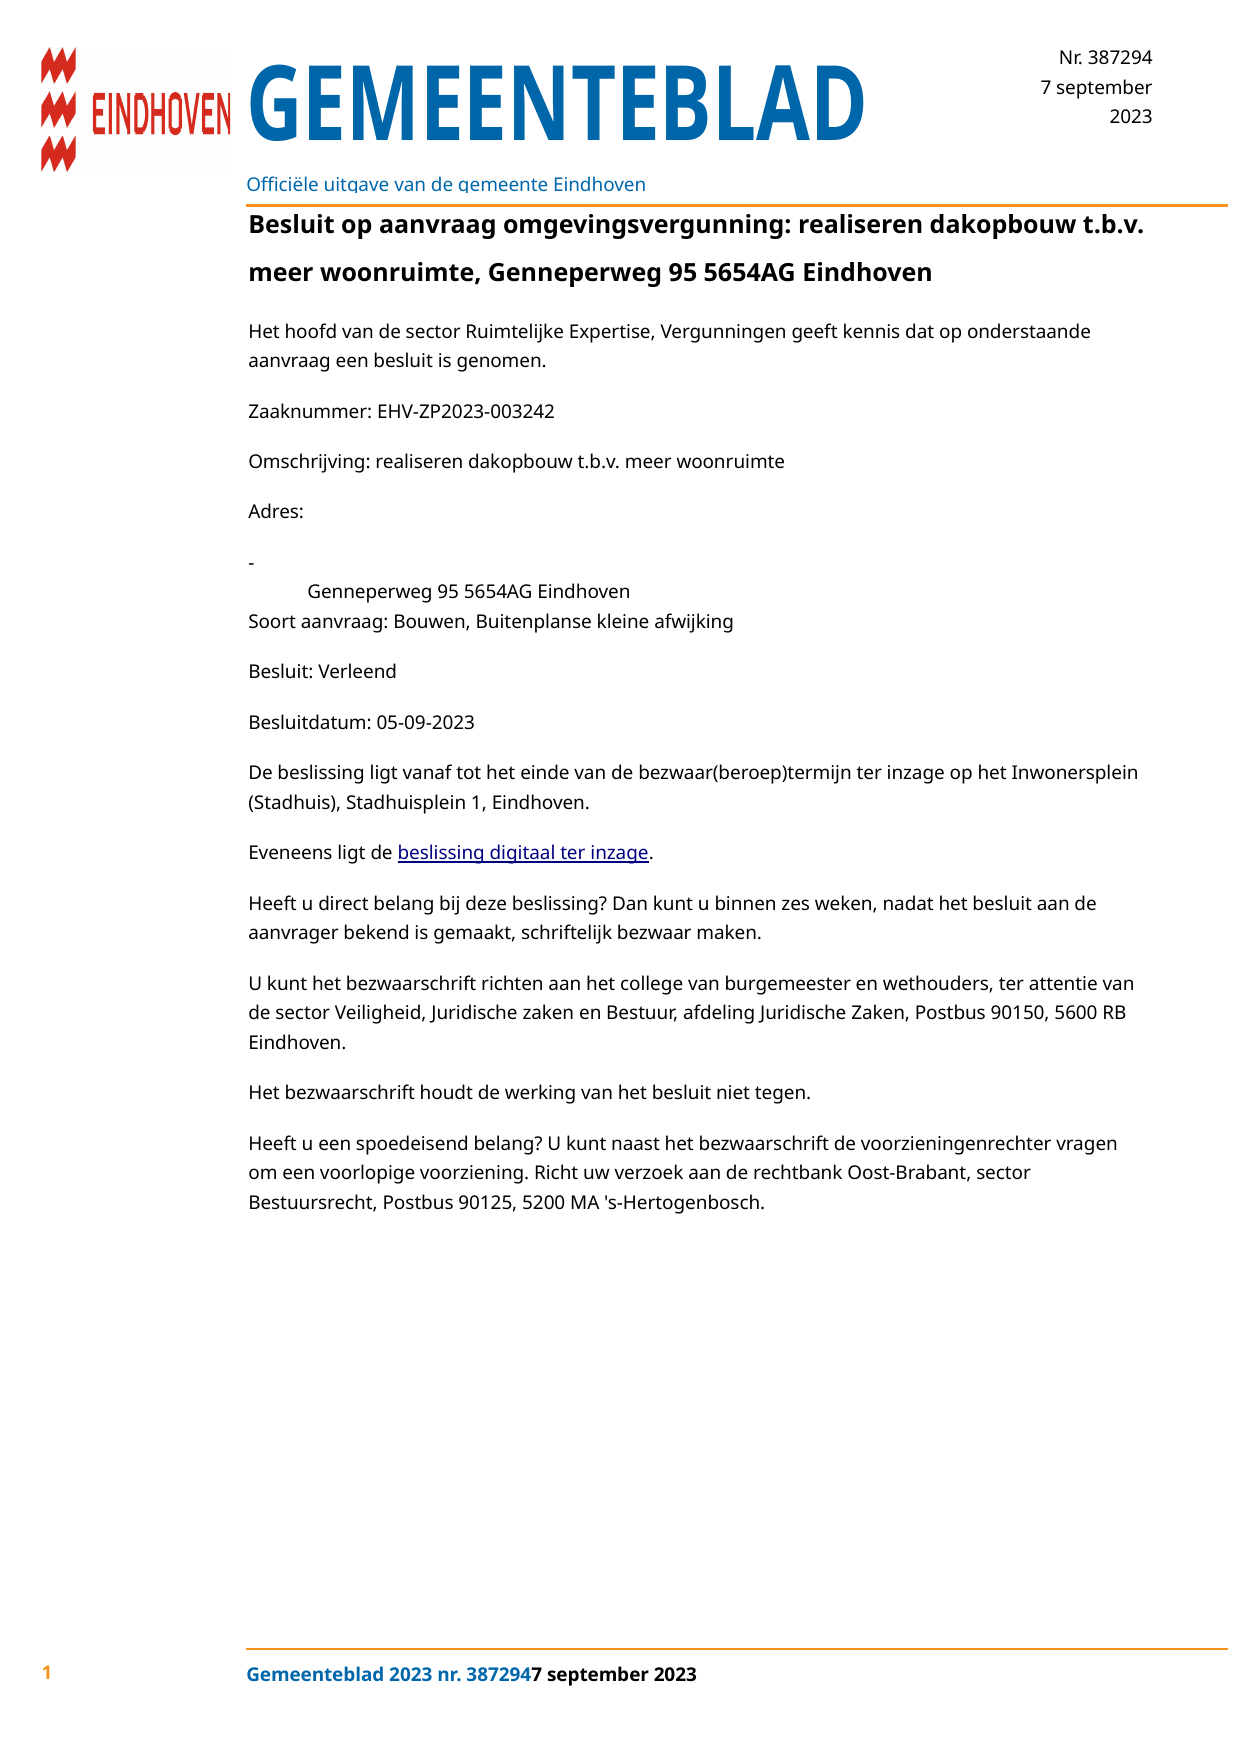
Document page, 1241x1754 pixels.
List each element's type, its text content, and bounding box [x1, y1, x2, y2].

text Soort aanvraag: Bouwen, Buitenplanse kleine afwijking [248, 608, 1152, 634]
text Heeft u een spoedeisend belang? U kunt naast het bezwaarschrift de voorzieningenrechter vragen om een voorlopige voorziening. Richt uw verzoek aan de rechtbank Oost-Brabant, sector Bestuursrecht, Postbus 90125, 5200 MA 's-Hertogenbosch. [248, 1130, 1152, 1215]
text Omschrijving: realiseren dakopbouw t.b.v. meer woonruimte [248, 448, 1152, 474]
text U kunt het bezwaarschrift richten aan het college van burgemeester en wethouders, ter attentie van de sector Veiligheid, Juridische zaken en Bestuur, afdeling Juridische Zaken, Postbus 90150, 5600 RB Eindhoven. [248, 970, 1152, 1055]
text Zaaknummer: EHV-ZP2023-003242 [248, 398, 1152, 424]
text Besluitdatum: 05-09-2023 [248, 709, 1152, 735]
text Heeft u direct belang bij deze beslissing? Dan kunt u binnen zes weken, nadat het besluit aan de aanvrager bekend is gemaakt, schriftelijk bezwaar maken. [248, 890, 1152, 945]
text Het hoofd van de sector Ruimtelijke Expertise, Vergunningen geeft kennis dat op onderstaande aanvraag een besluit is genomen. [248, 318, 1152, 373]
text Adres: [248, 499, 1152, 524]
text Besluit: Verleend [248, 659, 1152, 684]
picture [41, 47, 231, 172]
text Eveneens ligt de beslissing digitaal ter inzage. [248, 839, 1152, 865]
text Het bezwaarschrift houdt de werking van het besluit niet tegen. [248, 1079, 1152, 1105]
text De beslissing ligt vanaf tot het einde van de bezwaar(beroep)termijn ter inzage op het Inwonersplein (Stadhuis), Stadhuisplein 1, Eindhoven. [248, 759, 1152, 815]
text Besluit op aanvraag omgevingsvergunning: realiseren dakopbouw t.b.v. meer woonruimte, Genneperweg 95 5654AG Eindhoven [248, 207, 1152, 288]
list Genneperweg 95 5654AG Eindhoven [248, 579, 1152, 604]
